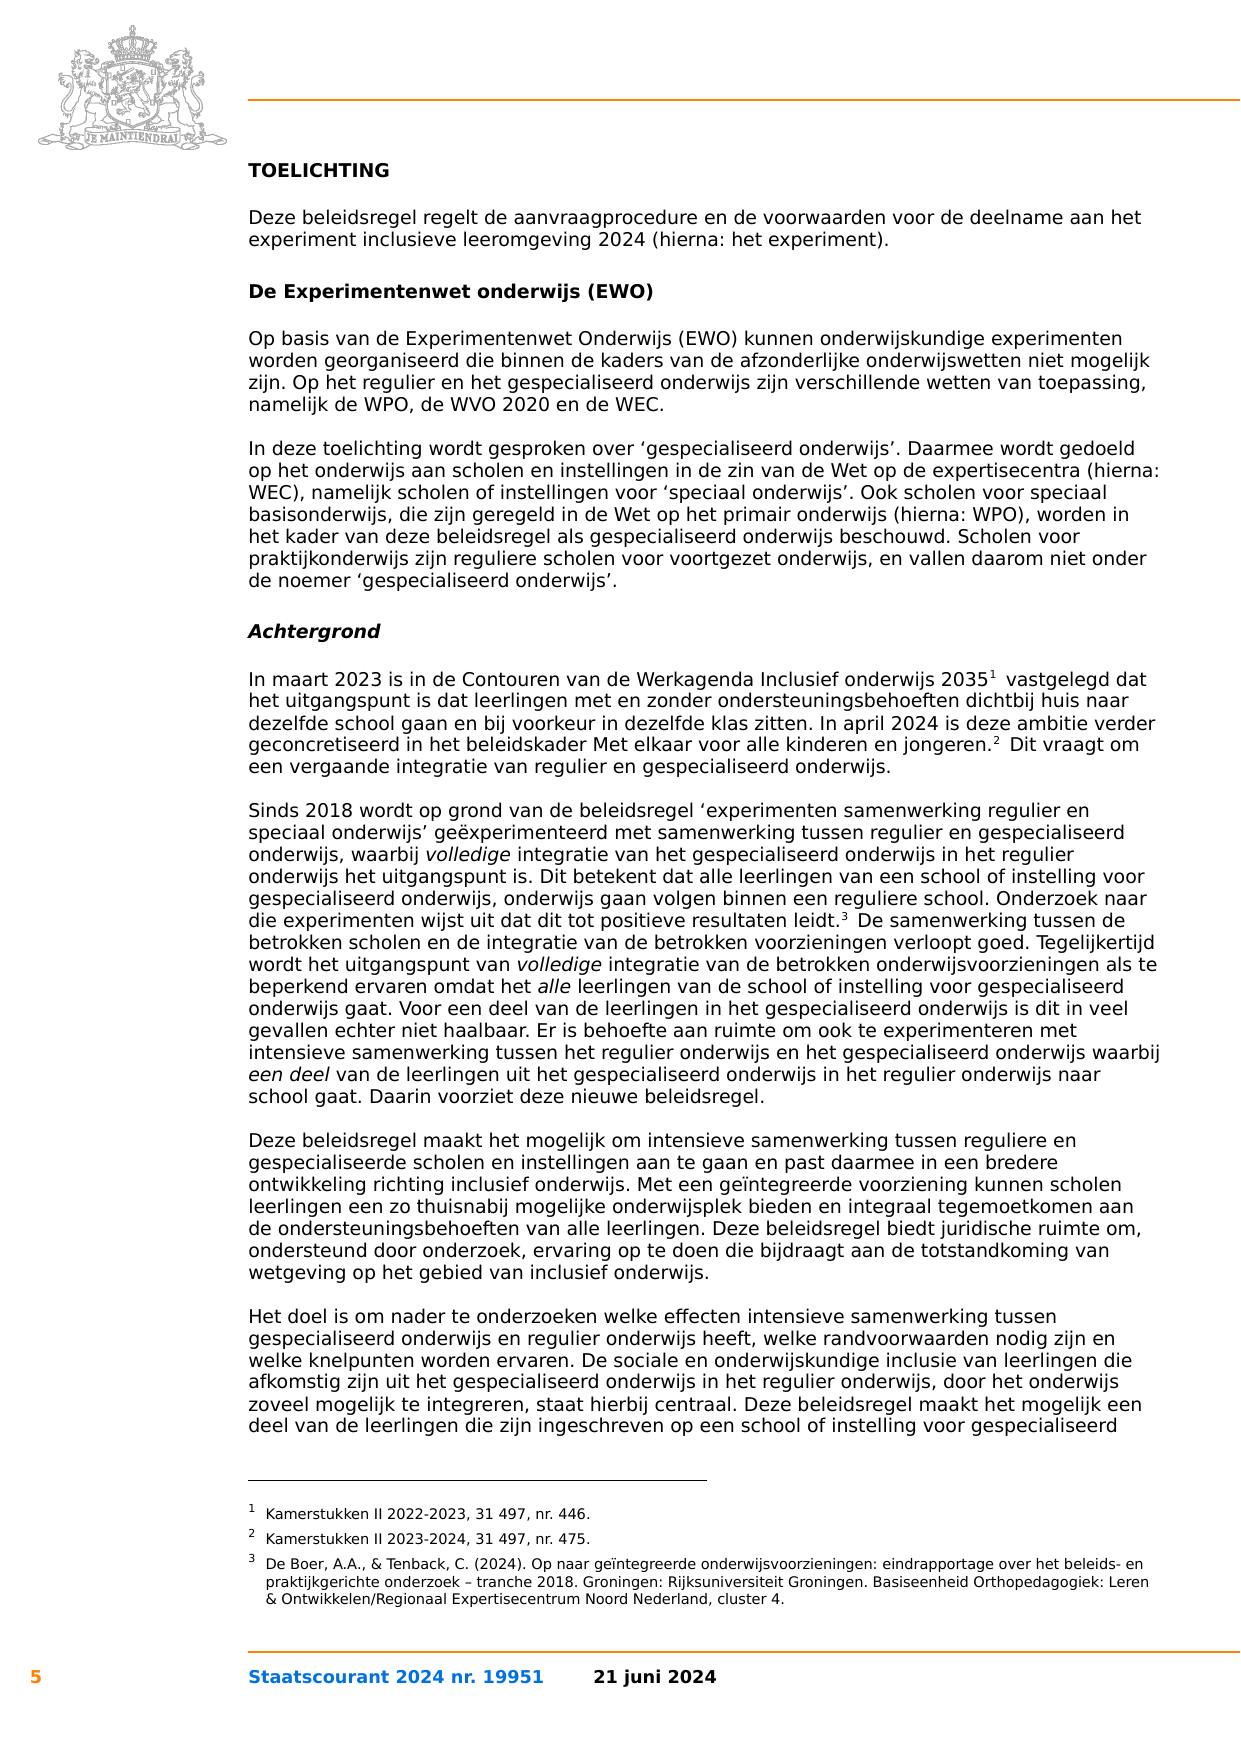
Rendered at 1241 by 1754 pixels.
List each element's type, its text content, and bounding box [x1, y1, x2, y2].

text In deze toelichting wordt gesproken over ‘gespecialiseerd onderwijs’. Daarmee wordt gedoeld op het onderwijs aan scholen en instellingen in de zin van de Wet op de expertisecentra (hierna: WEC), namelijk scholen of instellingen voor ‘speciaal onderwijs’. Ook scholen voor speciaal basisonderwijs, die zijn geregeld in de Wet op het primair onderwijs (hierna: WPO), worden in het kader van deze beleidsregel als gespecialiseerd onderwijs beschouwd. Scholen voor praktijkonderwijs zijn reguliere scholen voor voortgezet onderwijs, en vallen daarom niet onder de noemer ‘gespecialiseerd onderwijs’. [248, 438, 1163, 591]
subtitle TOELICHTING [248, 160, 1163, 182]
text In maart 2023 is in de Contouren van de Werkagenda Inclusief onderwijs 2035 vastgelegd dat het uitgangspunt is dat leerlingen met en zonder ondersteuningsbehoeften dichtbij huis naar dezelfde school gaan en bij voorkeur in dezelfde klas zitten. In april 2024 is deze ambitie verder geconcretiseerd in het beleidskader Met elkaar voor alle kinderen en jongeren. Dit vraagt om een vergaande integratie van regulier en gespecialiseerd onderwijs. [248, 668, 1163, 778]
text Deze beleidsregel maakt het mogelijk om intensieve samenwerking tussen reguliere en gespecialiseerde scholen en instellingen aan te gaan en past daarmee in een bredere ontwikkeling richting inclusief onderwijs. Met een geïntegreerde voorziening kunnen scholen leerlingen een zo thuisnabij mogelijke onderwijsplek bieden en integraal tegemoetkomen aan de ondersteuningsbehoeften van alle leerlingen. Deze beleidsregel biedt juridische ruimte om, ondersteund door onderzoek, ervaring op te doen die bijdraagt aan de totstandkoming van wetgeving op het gebied van inclusief onderwijs. [248, 1130, 1163, 1284]
text Kamerstukken II 2022-2023, 31 497, nr. 446. [248, 1502, 1163, 1524]
subtitle Achtergrond [248, 621, 1163, 643]
text Deze beleidsregel regelt de aanvraagprocedure en de voorwaarden voor de deelname aan het experiment inclusieve leeromgeving 2024 (hierna: het experiment). [248, 207, 1163, 251]
text Kamerstukken II 2023-2024, 31 497, nr. 475. [248, 1527, 1163, 1549]
text De Boer, A.A., & Tenback, C. (2024). Op naar geïntegreerde onderwijsvoorzieningen: eindrapportage over het beleids- en praktijkgerichte onderzoek – tranche 2018. Groningen: Rijksuniversiteit Groningen. Basiseenheid Orthopedagogiek: Leren & Ontwikkelen/Regionaal Expertisecentrum Noord Nederland, cluster 4. [248, 1552, 1163, 1608]
text Sinds 2018 wordt op grond van de beleidsregel ‘experimenten samenwerking regulier en speciaal onderwijs’ geëxperimenteerd met samenwerking tussen regulier en gespecialiseerd onderwijs, waarbij volledige integratie van het gespecialiseerd onderwijs in het regulier onderwijs het uitgangspunt is. Dit betekent dat alle leerlingen van een school of instelling voor gespecialiseerd onderwijs, onderwijs gaan volgen binnen een reguliere school. Onderzoek naar die experimenten wijst uit dat dit tot positieve resultaten leidt. De samenwerking tussen de betrokken scholen en de integratie van de betrokken voorzieningen verloopt goed. Tegelijkertijd wordt het uitgangspunt van volledige integratie van de betrokken onderwijsvoorzieningen als te beperkend ervaren omdat het alle leerlingen van de school of instelling voor gespecialiseerd onderwijs gaat. Voor een deel van de leerlingen in het gespecialiseerd onderwijs is dit in veel gevallen echter niet haalbaar. Er is behoefte aan ruimte om ook te experimenteren met intensieve samenwerking tussen het regulier onderwijs en het gespecialiseerd onderwijs waarbij een deel van de leerlingen uit het gespecialiseerd onderwijs in het regulier onderwijs naar school gaat. Daarin voorziet deze nieuwe beleidsregel. [248, 800, 1163, 1108]
picture [38, 25, 227, 150]
subtitle De Experimentenwet onderwijs (EWO) [248, 281, 1163, 303]
text Op basis van de Experimentenwet Onderwijs (EWO) kunnen onderwijskundige experimenten worden georganiseerd die binnen de kaders van de afzonderlijke onderwijswetten niet mogelijk zijn. Op het regulier en het gespecialiseerd onderwijs zijn verschillende wetten van toepassing, namelijk de WPO, de WVO 2020 en de WEC. [248, 328, 1163, 416]
text Het doel is om nader te onderzoeken welke effecten intensieve samenwerking tussen gespecialiseerd onderwijs en regulier onderwijs heeft, welke randvoorwaarden nodig zijn en welke knelpunten worden ervaren. De sociale en onderwijskundige inclusie van leerlingen die afkomstig zijn uit het gespecialiseerd onderwijs in het regulier onderwijs, door het onderwijs zoveel mogelijk te integreren, staat hierbij centraal. Deze beleidsregel maakt het mogelijk een deel van de leerlingen die zijn ingeschreven op een school of instelling voor gespecialiseerd [248, 1306, 1163, 1437]
